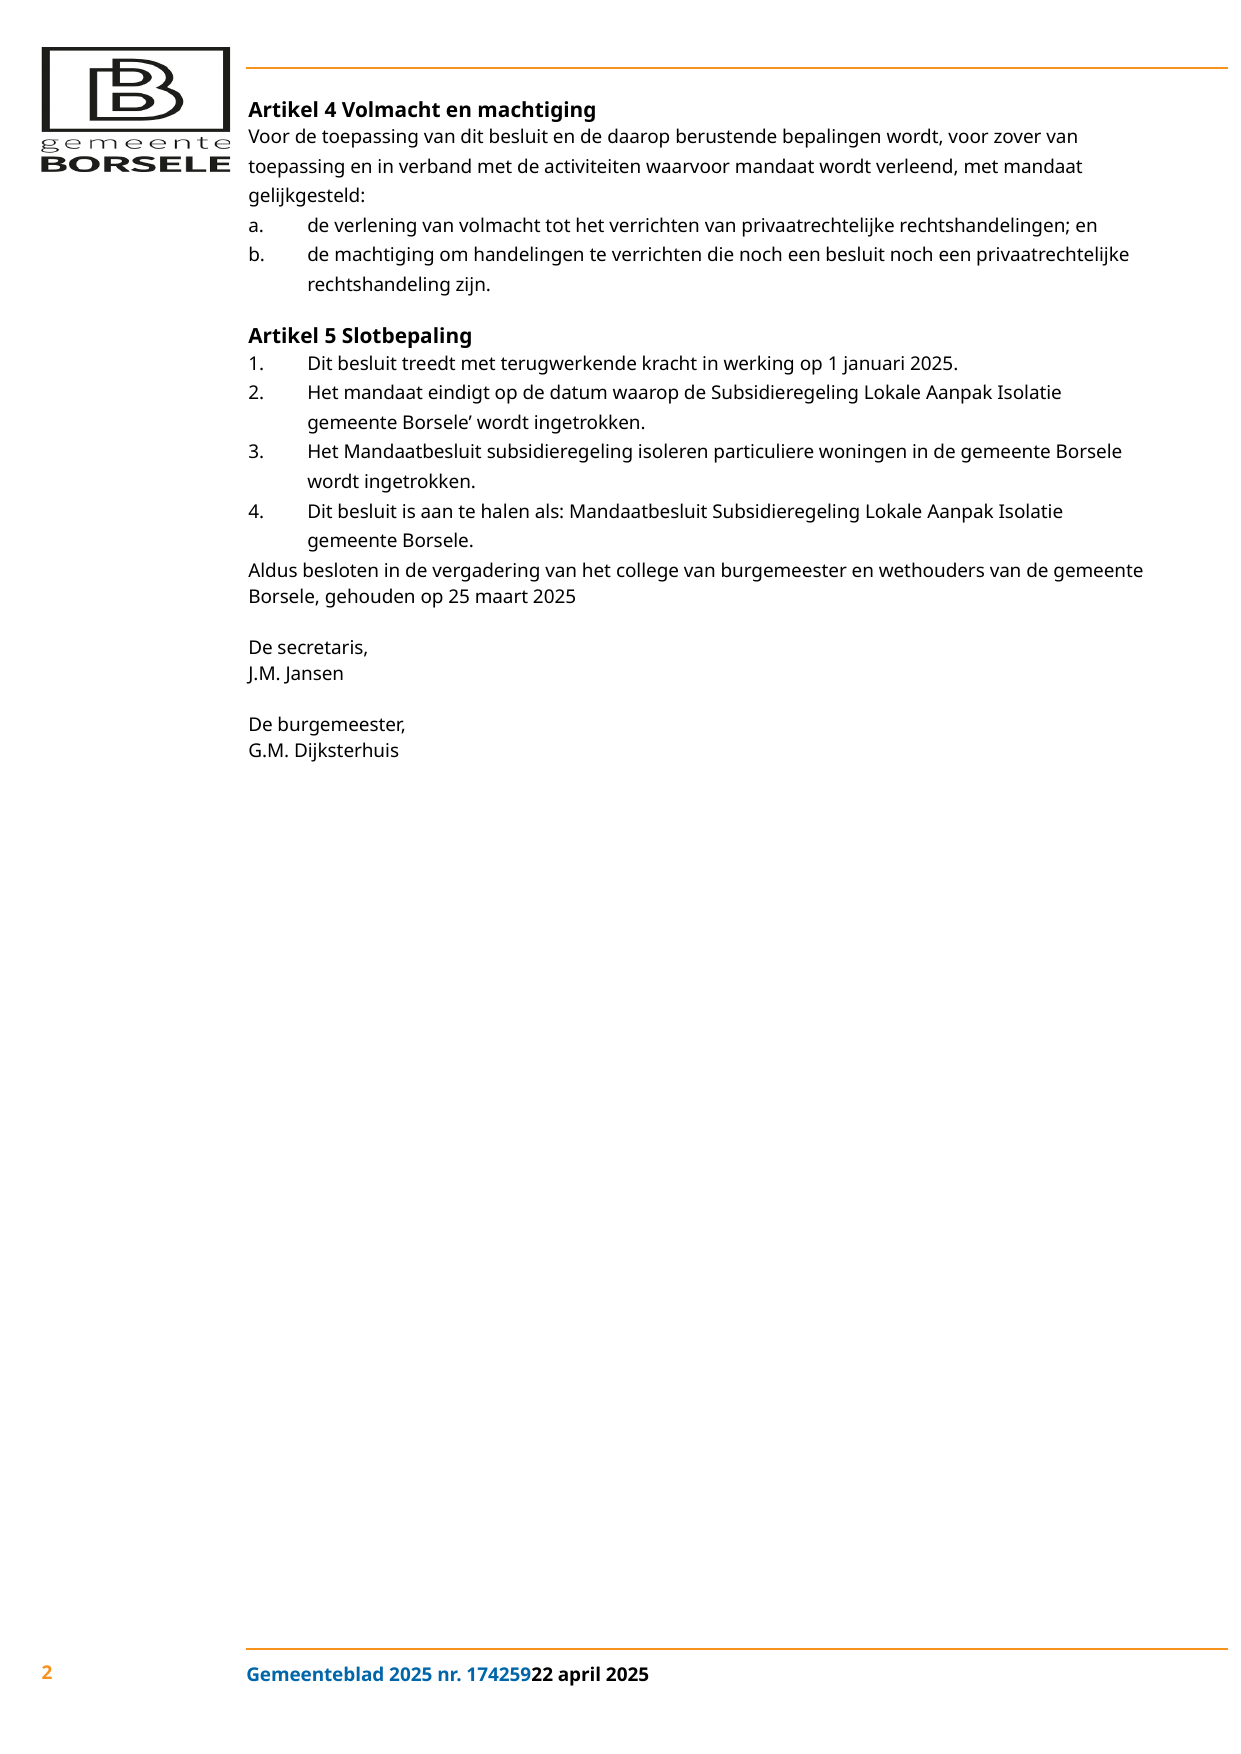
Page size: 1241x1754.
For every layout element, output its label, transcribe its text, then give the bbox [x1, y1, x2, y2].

list Dit besluit treedt met terugwerkende kracht in werking op 1 januari 2025. [248, 350, 1152, 376]
list Dit besluit is aan te halen als: Mandaatbesluit Subsidieregeling Lokale Aanpak Isolatie gemeente Borsele. [248, 498, 1152, 553]
text De secretaris, [248, 634, 1152, 660]
list Het Mandaatbesluit subsidieregeling isoleren particuliere woningen in de gemeente Borsele wordt ingetrokken. [248, 439, 1152, 494]
text J.M. Jansen [248, 660, 1152, 686]
text Artikel 4 Volmacht en machtiging [248, 95, 1152, 123]
picture [41, 47, 231, 172]
text De burgemeester, [248, 711, 1152, 737]
text Voor de toepassing van dit besluit en de daarop berustende bepalingen wordt, voor zover van toepassing en in verband met de activiteiten waarvoor mandaat wordt verleend, met mandaat gelijkgesteld: [248, 123, 1152, 208]
list Het mandaat eindigt op de datum waarop de Subsidieregeling Lokale Aanpak Isolatie gemeente Borsele’ wordt ingetrokken. [248, 379, 1152, 435]
list de verlening van volmacht tot het verrichten van privaatrechtelijke rechtshandelingen; en [248, 212, 1152, 238]
text G.M. Dijksterhuis [248, 737, 1152, 763]
text Artikel 5 Slotbepaling [248, 322, 1152, 350]
text Aldus besloten in de vergadering van het college van burgemeester en wethouders van de gemeente Borsele, gehouden op 25 maart 2025 [248, 557, 1152, 608]
list de machtiging om handelingen te verrichten die noch een besluit noch een privaatrechtelijke rechtshandeling zijn. [248, 242, 1152, 297]
